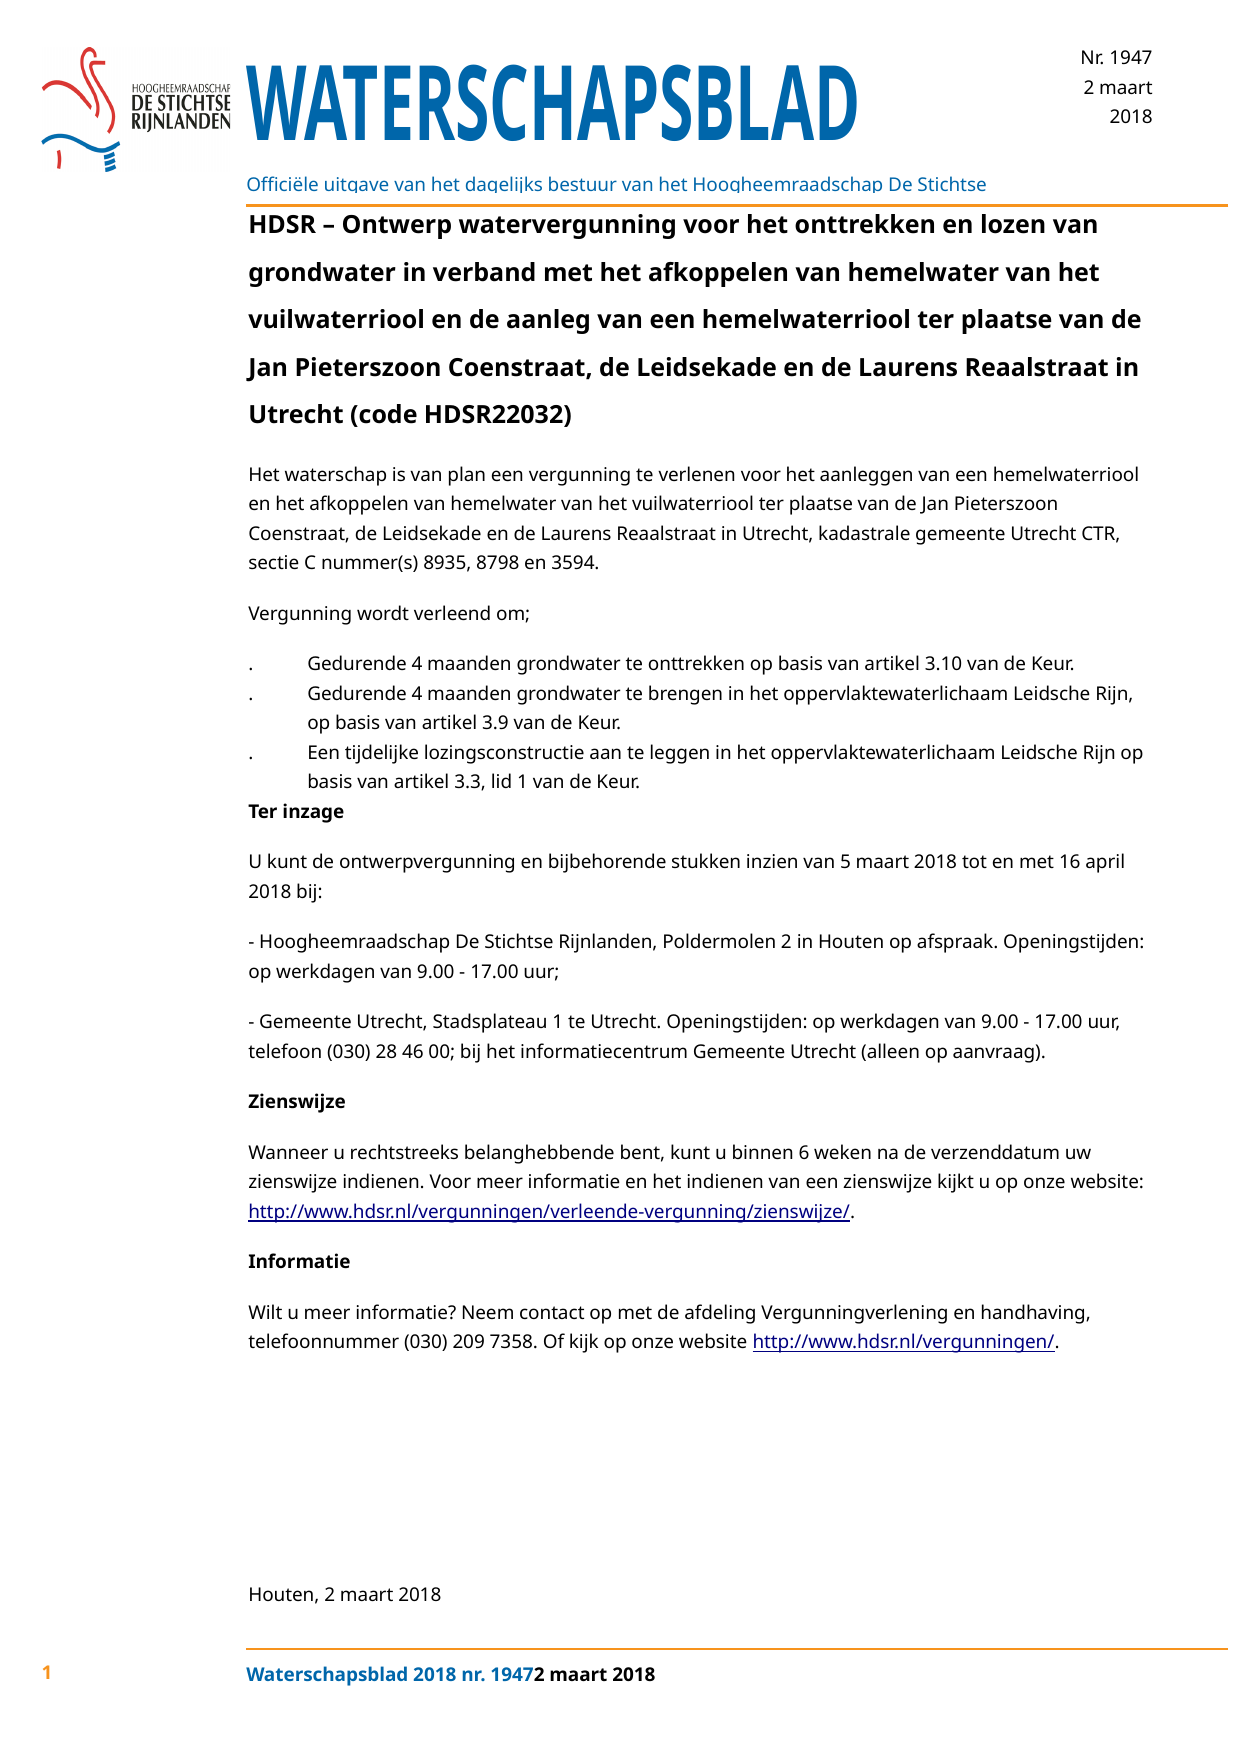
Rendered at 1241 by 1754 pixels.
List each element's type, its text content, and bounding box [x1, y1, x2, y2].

picture [41, 47, 231, 172]
text Houten, 2 maart 2018 [248, 1581, 1152, 1606]
text HDSR – Ontwerp watervergunning voor het onttrekken en lozen van grondwater in verband met het afkoppelen van hemelwater van het vuilwaterriool en de aanleg van een hemelwaterriool ter plaatse van de Jan Pieterszoon Coenstraat, de Leidsekade en de Laurens Reaalstraat in Utrecht (code HDSR22032) [248, 207, 1152, 431]
text Vergunning wordt verleend om; [248, 600, 1152, 626]
list Een tijdelijke lozingsconstructie aan te leggen in het oppervlaktewaterlichaam Leidsche Rijn op basis van artikel 3.3, lid 1 van de Keur. [248, 739, 1152, 794]
text - Hoogheemraadschap De Stichtse Rijnlanden, Poldermolen 2 in Houten op afspraak. Openingstijden: op werkdagen van 9.00 - 17.00 uur; [248, 929, 1152, 984]
text Zienswijze [248, 1089, 1152, 1114]
text - Gemeente Utrecht, Stadsplateau 1 te Utrecht. Openingstijden: op werkdagen van 9.00 - 17.00 uur, telefoon (030) 28 46 00; bij het informatiecentrum Gemeente Utrecht (alleen op aanvraag). [248, 1009, 1152, 1064]
text U kunt de ontwerpvergunning en bijbehorende stukken inzien van 5 maart 2018 tot en met 16 april 2018 bij: [248, 849, 1152, 904]
text Ter inzage [248, 798, 1152, 824]
text Het waterschap is van plan een vergunning te verlenen voor het aanleggen van een hemelwaterriool en het afkoppelen van hemelwater van het vuilwaterriool ter plaatse van de Jan Pieterszoon Coenstraat, de Leidsekade en de Laurens Reaalstraat in Utrecht, kadastrale gemeente Utrecht CTR, sectie C nummer(s) 8935, 8798 en 3594. [248, 461, 1152, 575]
list Gedurende 4 maanden grondwater te brengen in het oppervlaktewaterlichaam Leidsche Rijn, op basis van artikel 3.9 van de Keur. [248, 680, 1152, 735]
text Wanneer u rechtstreeks belanghebbende bent, kunt u binnen 6 weken na de verzenddatum uw zienswijze indienen. Voor meer informatie en het indienen van een zienswijze kijkt u op onze website: http://www.hdsr.nl/vergunningen/verleende-vergunning/zienswijze/. [248, 1139, 1152, 1224]
text Informatie [248, 1249, 1152, 1274]
list Gedurende 4 maanden grondwater te onttrekken op basis van artikel 3.10 van de Keur. [248, 650, 1152, 676]
text Wilt u meer informatie? Neem contact op met de afdeling Vergunningverlening en handhaving, telefoonnummer (030) 209 7358. Of kijk op onze website http://www.hdsr.nl/vergunningen/. [248, 1299, 1152, 1354]
